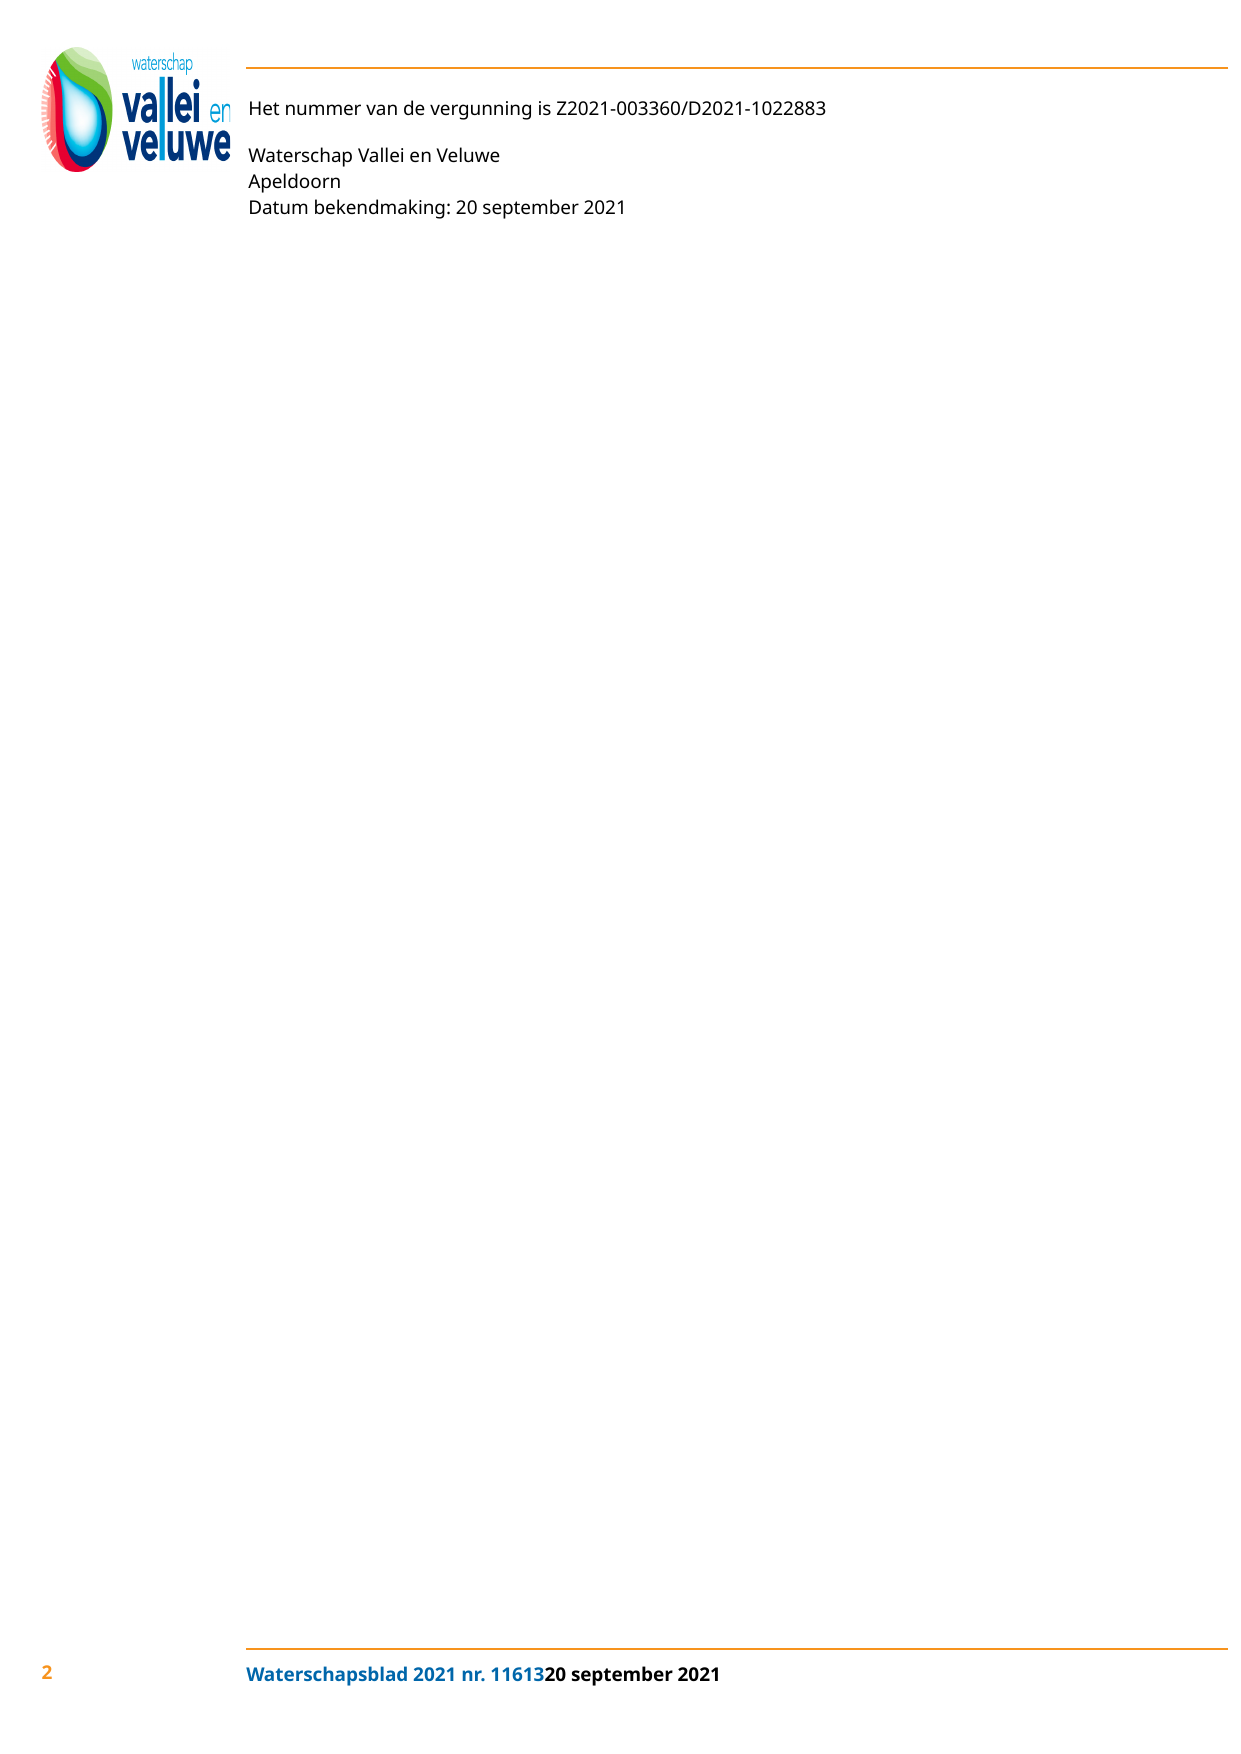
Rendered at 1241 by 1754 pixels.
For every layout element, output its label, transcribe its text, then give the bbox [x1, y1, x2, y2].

text Datum bekendmaking: 20 september 2021 [248, 194, 1152, 220]
text Apeldoorn [248, 168, 1152, 194]
text Het nummer van de vergunning is Z2021-003360/D2021-1022883 [248, 95, 1152, 121]
text Waterschap Vallei en Veluwe [248, 143, 1152, 168]
picture [41, 47, 231, 172]
